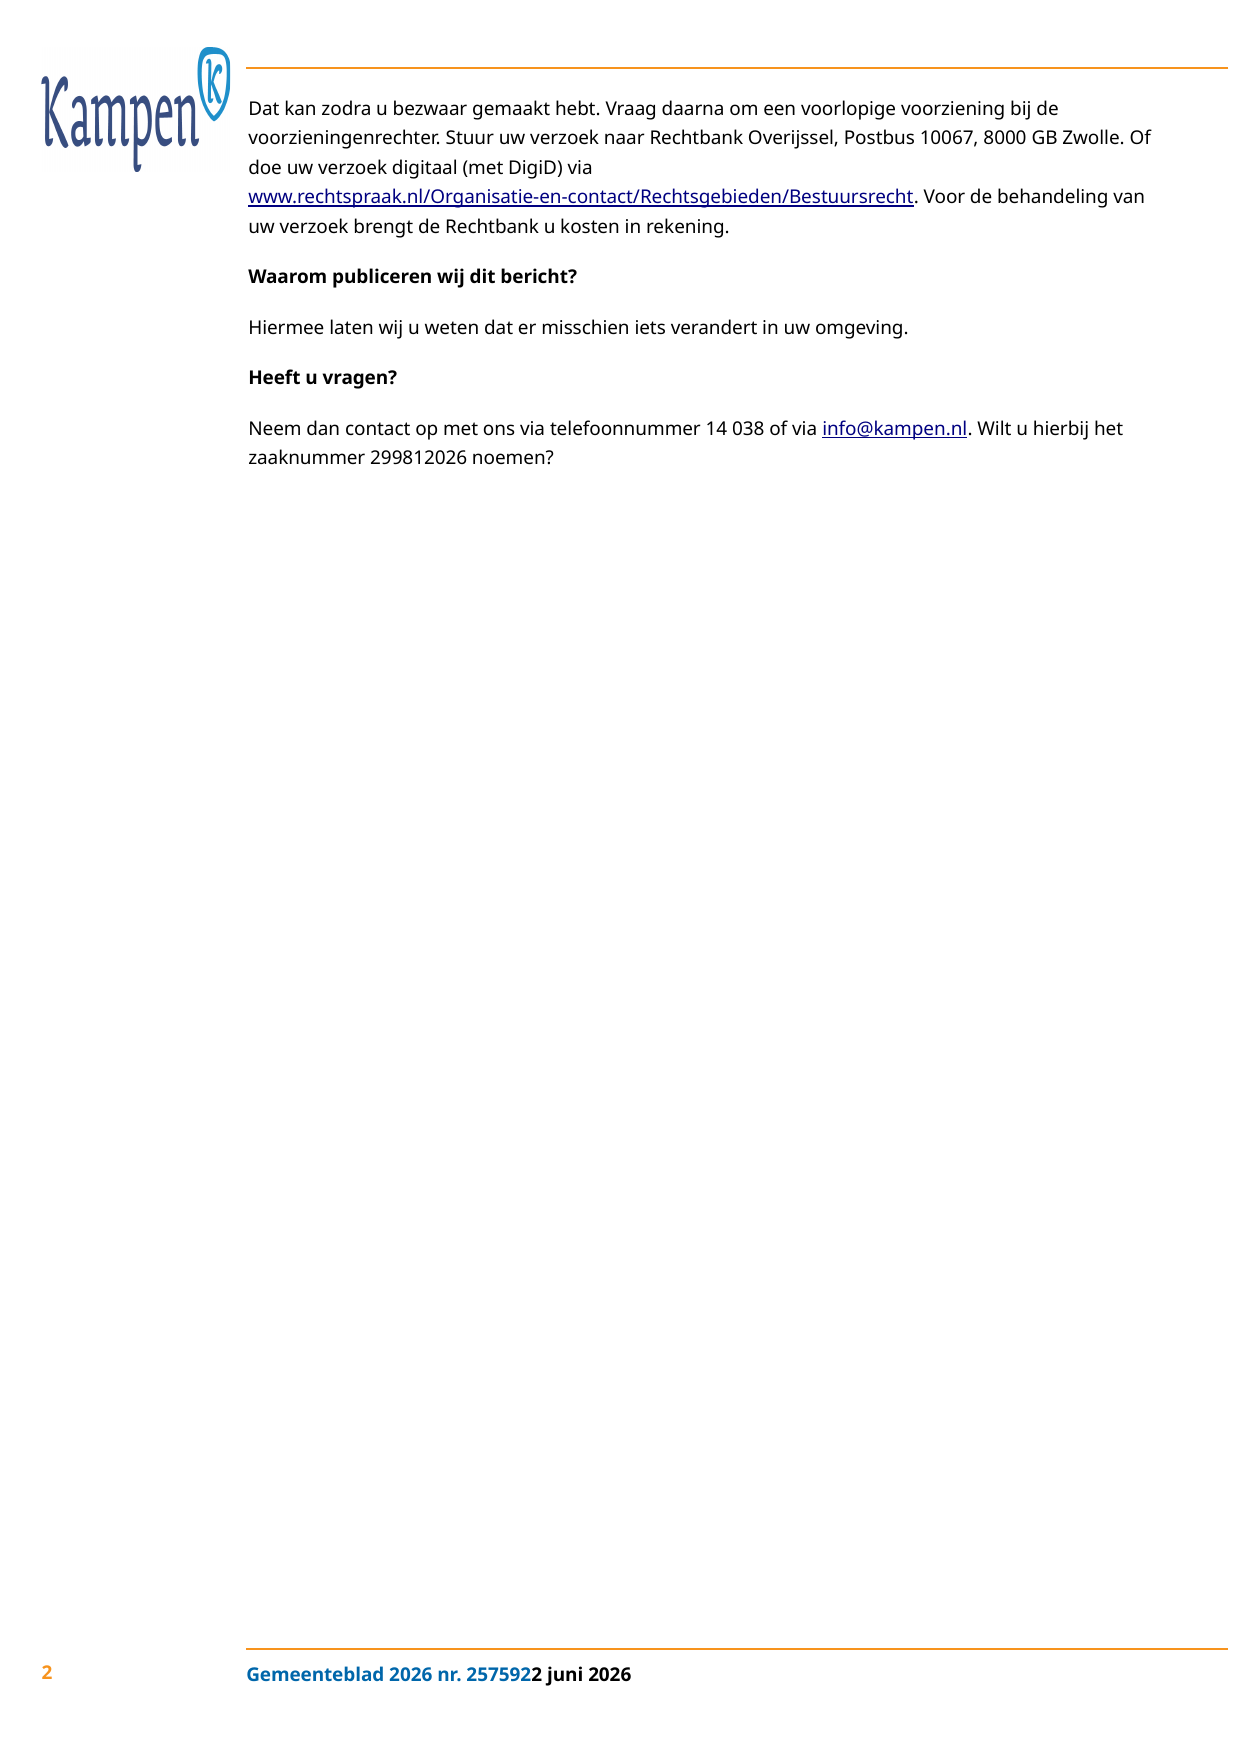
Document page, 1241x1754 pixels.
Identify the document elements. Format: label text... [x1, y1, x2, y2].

text Hiermee laten wij u weten dat er misschien iets verandert in uw omgeving. [248, 314, 1152, 340]
text Heeft u vragen? [248, 364, 1152, 390]
text Dat kan zodra u bezwaar gemaakt hebt. Vraag daarna om een voorlopige voorziening bij de voorzieningenrechter. Stuur uw verzoek naar Rechtbank Overijssel, Postbus 10067, 8000 GB Zwolle. Of doe uw verzoek digitaal (met DigiD) via www.rechtspraak.nl/Organisatie-en-contact/Rechtsgebieden/Bestuursrecht. Voor de behandeling van uw verzoek brengt de Rechtbank u kosten in rekening. [248, 95, 1152, 239]
text Neem dan contact op met ons via telefoonnummer 14 038 of via info@kampen.nl. Wilt u hierbij het zaaknummer 299812026 noemen? [248, 415, 1152, 470]
picture [41, 47, 231, 172]
text Waarom publiceren wij dit bericht? [248, 263, 1152, 289]
